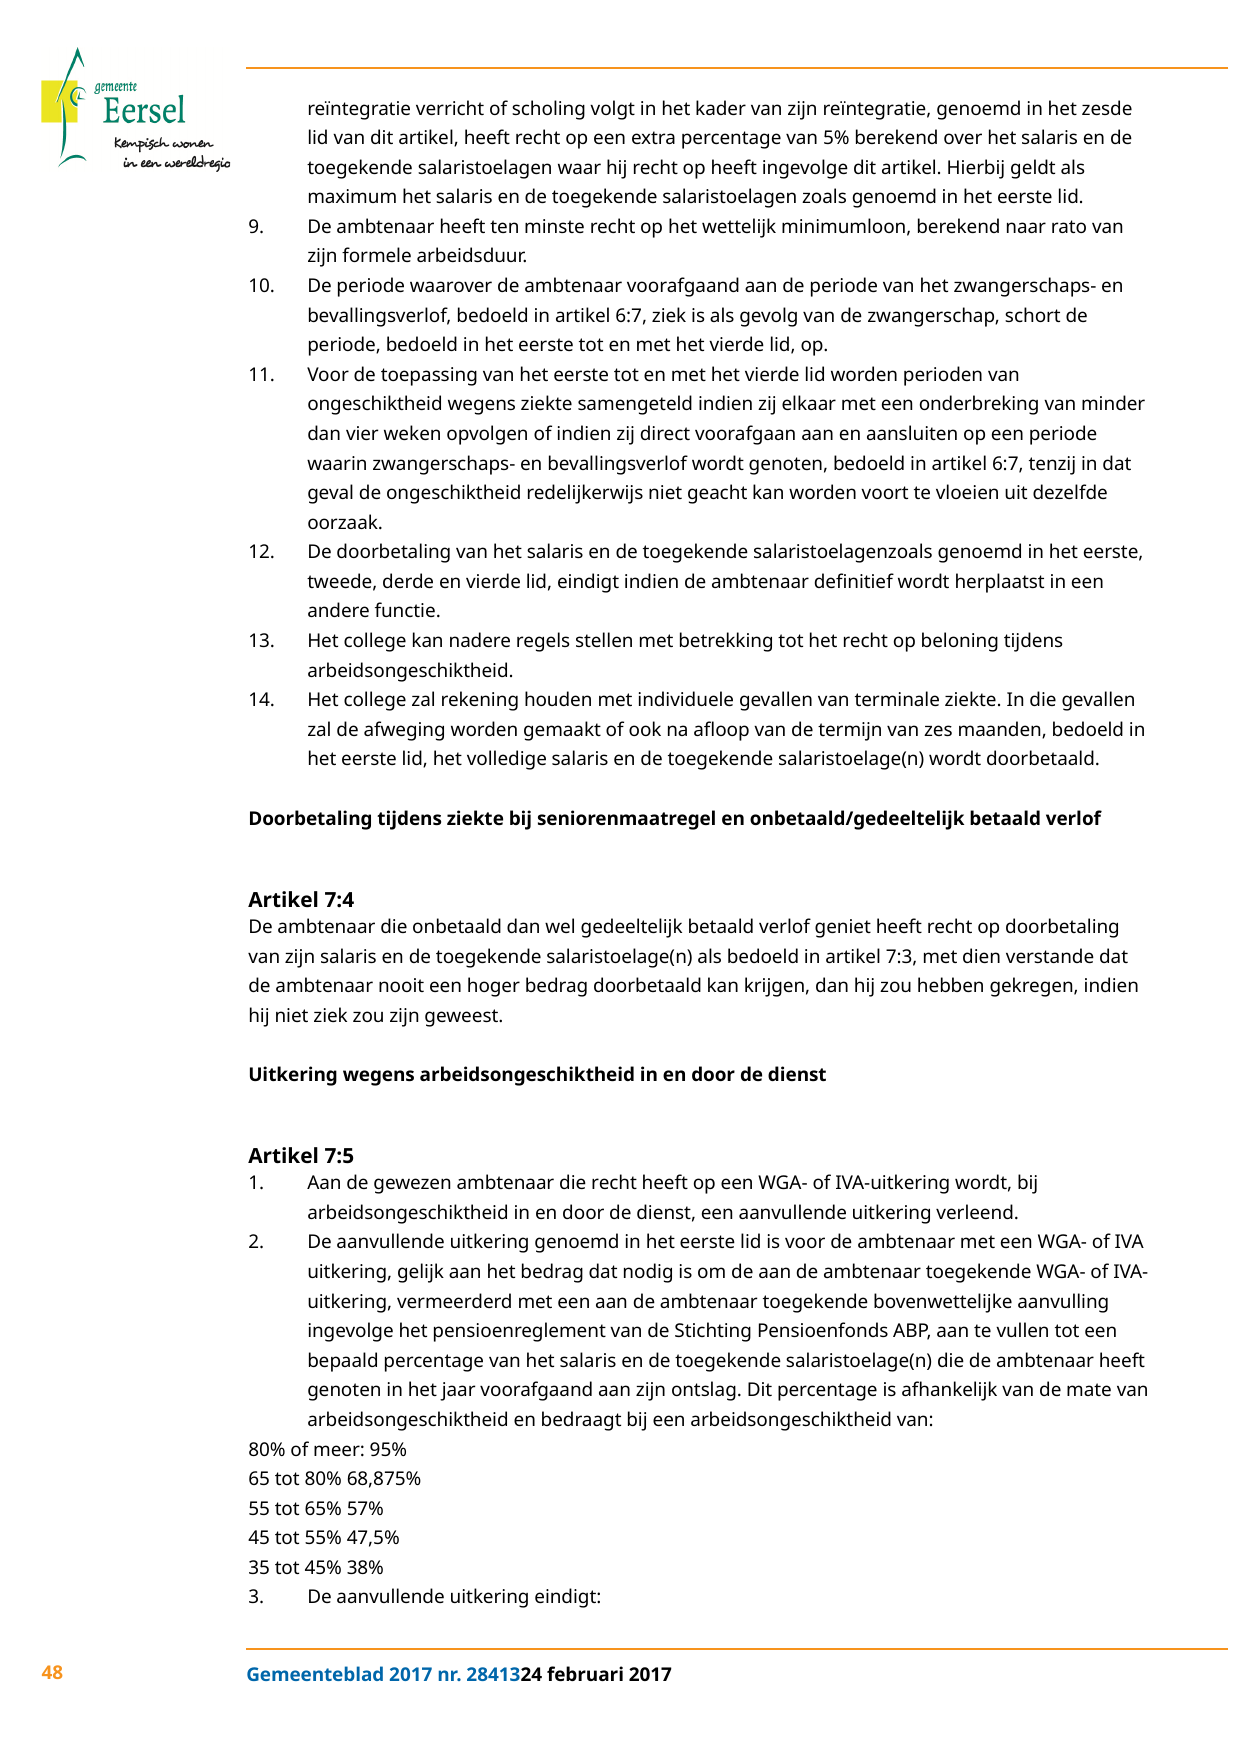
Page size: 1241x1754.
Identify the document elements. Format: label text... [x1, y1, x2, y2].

list De periode waarover de ambtenaar voorafgaand aan de periode van het zwangerschaps- en bevallingsverlof, bedoeld in artikel 6:7, ziek is als gevolg van de zwangerschap, schort de periode, bedoeld in het eerste tot en met het vierde lid, op. [248, 272, 1152, 357]
list Aan de gewezen ambtenaar die recht heeft op een WGA- of IVA-uitkering wordt, bij arbeidsongeschiktheid in en door de dienst, een aanvullende uitkering verleend. [248, 1169, 1152, 1225]
picture [41, 47, 231, 172]
list De aanvullende uitkering eindigt: [248, 1584, 1152, 1609]
text De ambtenaar die onbetaald dan wel gedeeltelijk betaald verlof geniet heeft recht op doorbetaling van zijn salaris en de toegekende salaristoelage(n) als bedoeld in artikel 7:3, met dien verstande dat de ambtenaar nooit een hoger bedrag doorbetaald kan krijgen, dan hij zou hebben gekregen, indien hij niet ziek zou zijn geweest. [248, 913, 1152, 1028]
list De doorbetaling van het salaris en de toegekende salaristoelagenzoals genoemd in het eerste, tweede, derde en vierde lid, eindigt indien de ambtenaar definitief wordt herplaatst in een andere functie. [248, 538, 1152, 623]
text Doorbetaling tijdens ziekte bij seniorenmaatregel en onbetaald/gedeeltelijk betaald verlof [248, 805, 1152, 831]
list De aanvullende uitkering genoemd in het eerste lid is voor de ambtenaar met een WGA- of IVA uitkering, gelijk aan het bedrag dat nodig is om de aan de ambtenaar toegekende WGA- of IVA-uitkering, vermeerderd met een aan de ambtenaar toegekende bovenwettelijke aanvulling ingevolge het pensioenreglement van de Stichting Pensioenfonds ABP, aan te vullen tot een bepaald percentage van het salaris en de toegekende salaristoelage(n) die de ambtenaar heeft genoten in het jaar voorafgaand aan zijn ontslag. Dit percentage is afhankelijk van de mate van arbeidsongeschiktheid en bedraagt bij een arbeidsongeschiktheid van: [248, 1229, 1152, 1432]
text 80% of meer: 95% [248, 1436, 1152, 1462]
list reïntegratie verricht of scholing volgt in het kader van zijn reïntegratie, genoemd in het zesde lid van dit artikel, heeft recht op een extra percentage van 5% berekend over het salaris en de toegekende salaristoelagen waar hij recht op heeft ingevolge dit artikel. Hierbij geldt als maximum het salaris en de toegekende salaristoelagen zoals genoemd in het eerste lid. [248, 95, 1152, 209]
text 65 tot 80% 68,875% [248, 1465, 1152, 1491]
list Voor de toepassing van het eerste tot en met het vierde lid worden perioden van ongeschiktheid wegens ziekte samengeteld indien zij elkaar met een onderbreking van minder dan vier weken opvolgen of indien zij direct voorafgaan aan en aansluiten op een periode waarin zwangerschaps- en bevallingsverlof wordt genoten, bedoeld in artikel 6:7, tenzij in dat geval de ongeschiktheid redelijkerwijs niet geacht kan worden voort te vloeien uit dezelfde oorzaak. [248, 361, 1152, 535]
text 35 tot 45% 38% [248, 1554, 1152, 1580]
text Artikel 7:4 [248, 885, 1152, 913]
text 45 tot 55% 47,5% [248, 1524, 1152, 1550]
list De ambtenaar heeft ten minste recht op het wettelijk minimumloon, berekend naar rato van zijn formele arbeidsduur. [248, 213, 1152, 268]
list Het college kan nadere regels stellen met betrekking tot het recht op beloning tijdens arbeidsongeschiktheid. [248, 627, 1152, 683]
text 55 tot 65% 57% [248, 1495, 1152, 1521]
list Het college zal rekening houden met individuele gevallen van terminale ziekte. In die gevallen zal de afweging worden gemaakt of ook na afloop van de termijn van zes maanden, bedoeld in het eerste lid, het volledige salaris en de toegekende salaristoelage(n) wordt doorbetaald. [248, 686, 1152, 771]
text Artikel 7:5 [248, 1141, 1152, 1169]
text Uitkering wegens arbeidsongeschiktheid in en door de dienst [248, 1061, 1152, 1087]
